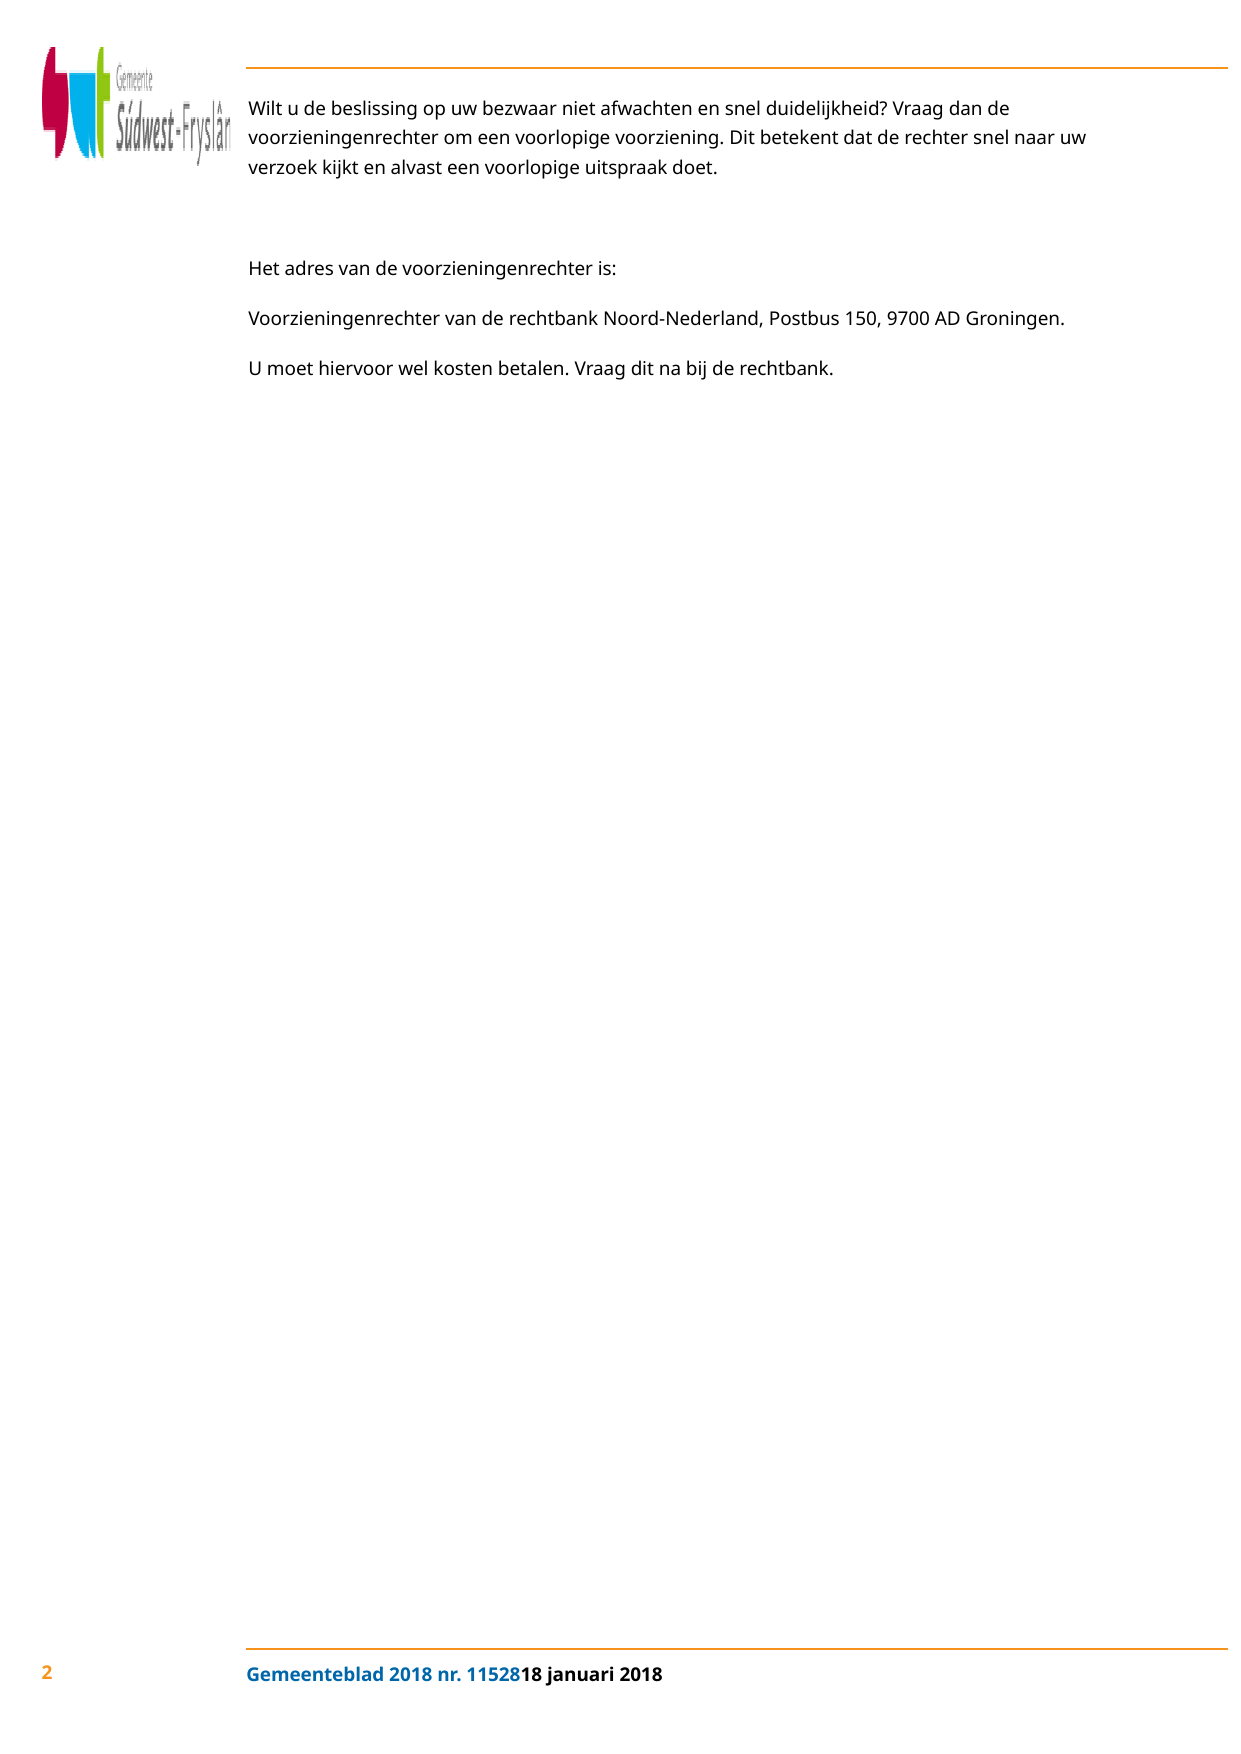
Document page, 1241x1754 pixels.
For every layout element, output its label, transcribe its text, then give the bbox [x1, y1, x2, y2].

text Voorzieningenrechter van de rechtbank Noord-Nederland, Postbus 150, 9700 AD Groningen. [248, 305, 1152, 331]
picture [41, 47, 231, 172]
text Wilt u de beslissing op uw bezwaar niet afwachten en snel duidelijkheid? Vraag dan de voorzieningenrechter om een voorlopige voorziening. Dit betekent dat de rechter snel naar uw verzoek kijkt en alvast een voorlopige uitspraak doet. [248, 95, 1152, 180]
text Het adres van de voorzieningenrechter is: [248, 255, 1152, 281]
text U moet hiervoor wel kosten betalen. Vraag dit na bij de rechtbank. [248, 356, 1152, 381]
